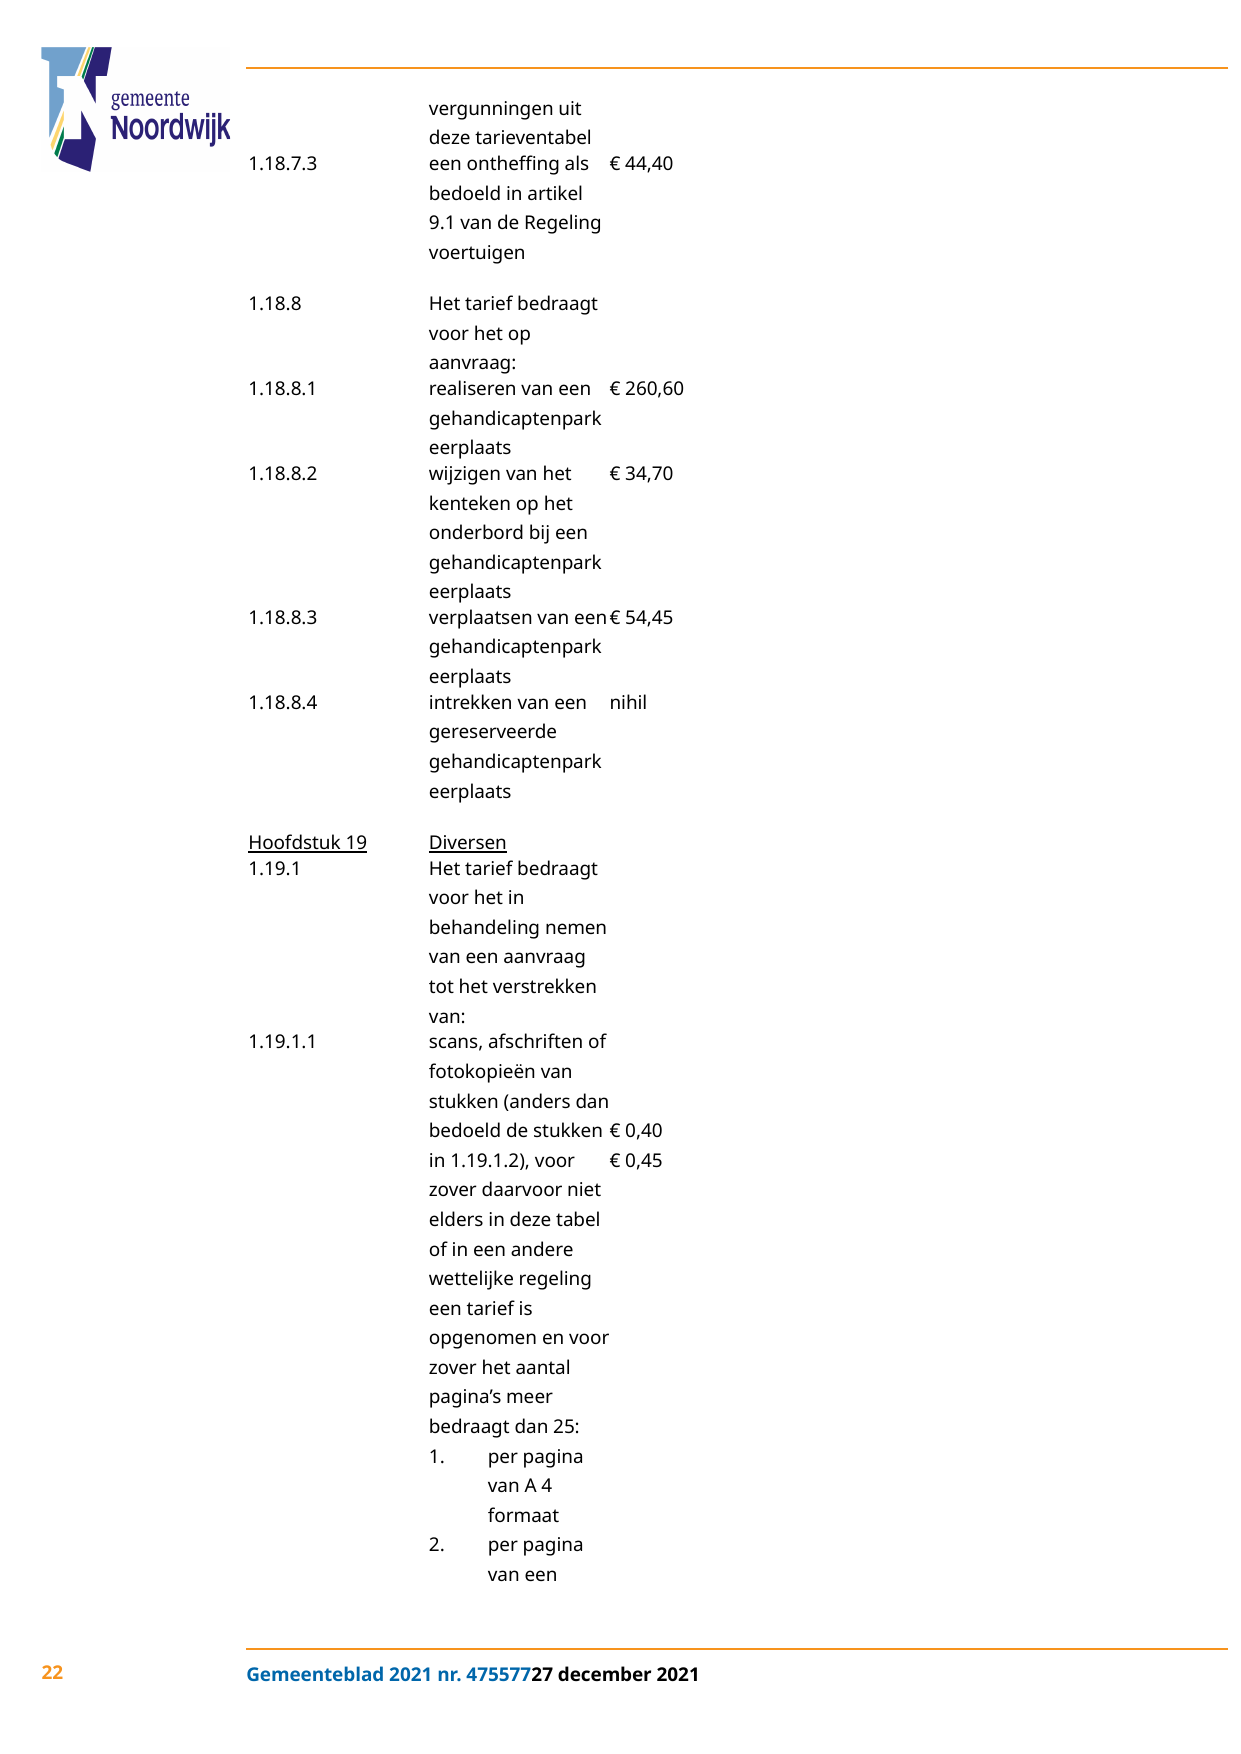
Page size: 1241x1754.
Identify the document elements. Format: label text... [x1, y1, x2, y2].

table_cell [971, 689, 1152, 803]
table_cell [971, 804, 1152, 829]
table_cell € 0,40 € 0,45 [609, 1029, 971, 1587]
table_cell 1.18.7.3 [248, 150, 429, 264]
table_cell realiseren van een gehandicaptenparkeerplaats [429, 375, 609, 460]
table_cell € 44,40 [609, 150, 971, 264]
table_cell € 34,70 [609, 460, 971, 604]
table_cell [248, 265, 429, 290]
table_cell [609, 855, 971, 1029]
table_cell Diversen [429, 829, 609, 855]
table_cell nihil [609, 689, 971, 803]
table_cell [609, 804, 971, 829]
table_cell [971, 829, 1152, 855]
table_cell Het tarief bedraagt voor het in behandeling nemen van een aanvraag tot het verstrekken van: [429, 855, 609, 1029]
table_cell [971, 150, 1152, 264]
table_cell € 54,45 [609, 604, 971, 689]
table_cell wijzigen van het kenteken op het onderbord bij een gehandicaptenparkeerplaats [429, 460, 609, 604]
table_cell [971, 375, 1152, 460]
table_cell Hoofdstuk 19 [248, 829, 429, 855]
table_cell [609, 95, 971, 150]
table_cell [609, 829, 971, 855]
table_cell [429, 804, 609, 829]
table_cell [971, 290, 1152, 375]
table_cell [248, 804, 429, 829]
table_cell 1.18.8 [248, 290, 429, 375]
table_cell een ontheffing als bedoeld in artikel 9.1 van de Regeling voertuigen [429, 150, 609, 264]
table_cell scans, afschriften of fotokopieën van stukken (anders dan bedoeld de stukken in 1.19.1.2), voor zover daarvoor niet elders in deze tabel of in een andere wettelijke regeling een tarief is opgenomen en voor zover het aantal pagina’s meer bedraagt dan 25: per pagina van A 4 formaat per pagina van een [429, 1029, 609, 1587]
table_cell verplaatsen van een gehandicaptenparkeerplaats [429, 604, 609, 689]
table_cell [971, 604, 1152, 689]
table_cell 1.19.1.1 [248, 1029, 429, 1587]
table_cell Het tarief bedraagt voor het op aanvraag: [429, 290, 609, 375]
table_cell [609, 290, 971, 375]
picture [41, 47, 231, 172]
table_cell [248, 95, 429, 150]
table_cell [971, 95, 1152, 150]
table_cell [971, 265, 1152, 290]
table_cell 1.18.8.3 [248, 604, 429, 689]
table_cell [971, 460, 1152, 604]
table_cell 1.19.1 [248, 855, 429, 1029]
table_cell 1.18.8.4 [248, 689, 429, 803]
table_cell 1.18.8.1 [248, 375, 429, 460]
table_cell intrekken van een gereserveerde gehandicaptenparkeerplaats [429, 689, 609, 803]
table_cell [971, 855, 1152, 1029]
table_cell € 260,60 [609, 375, 971, 460]
table_cell 1.18.8.2 [248, 460, 429, 604]
table_cell vergunningen uit deze tarieventabel [429, 95, 609, 150]
table_cell [429, 265, 609, 290]
table_cell [971, 1029, 1152, 1587]
table_cell [609, 265, 971, 290]
